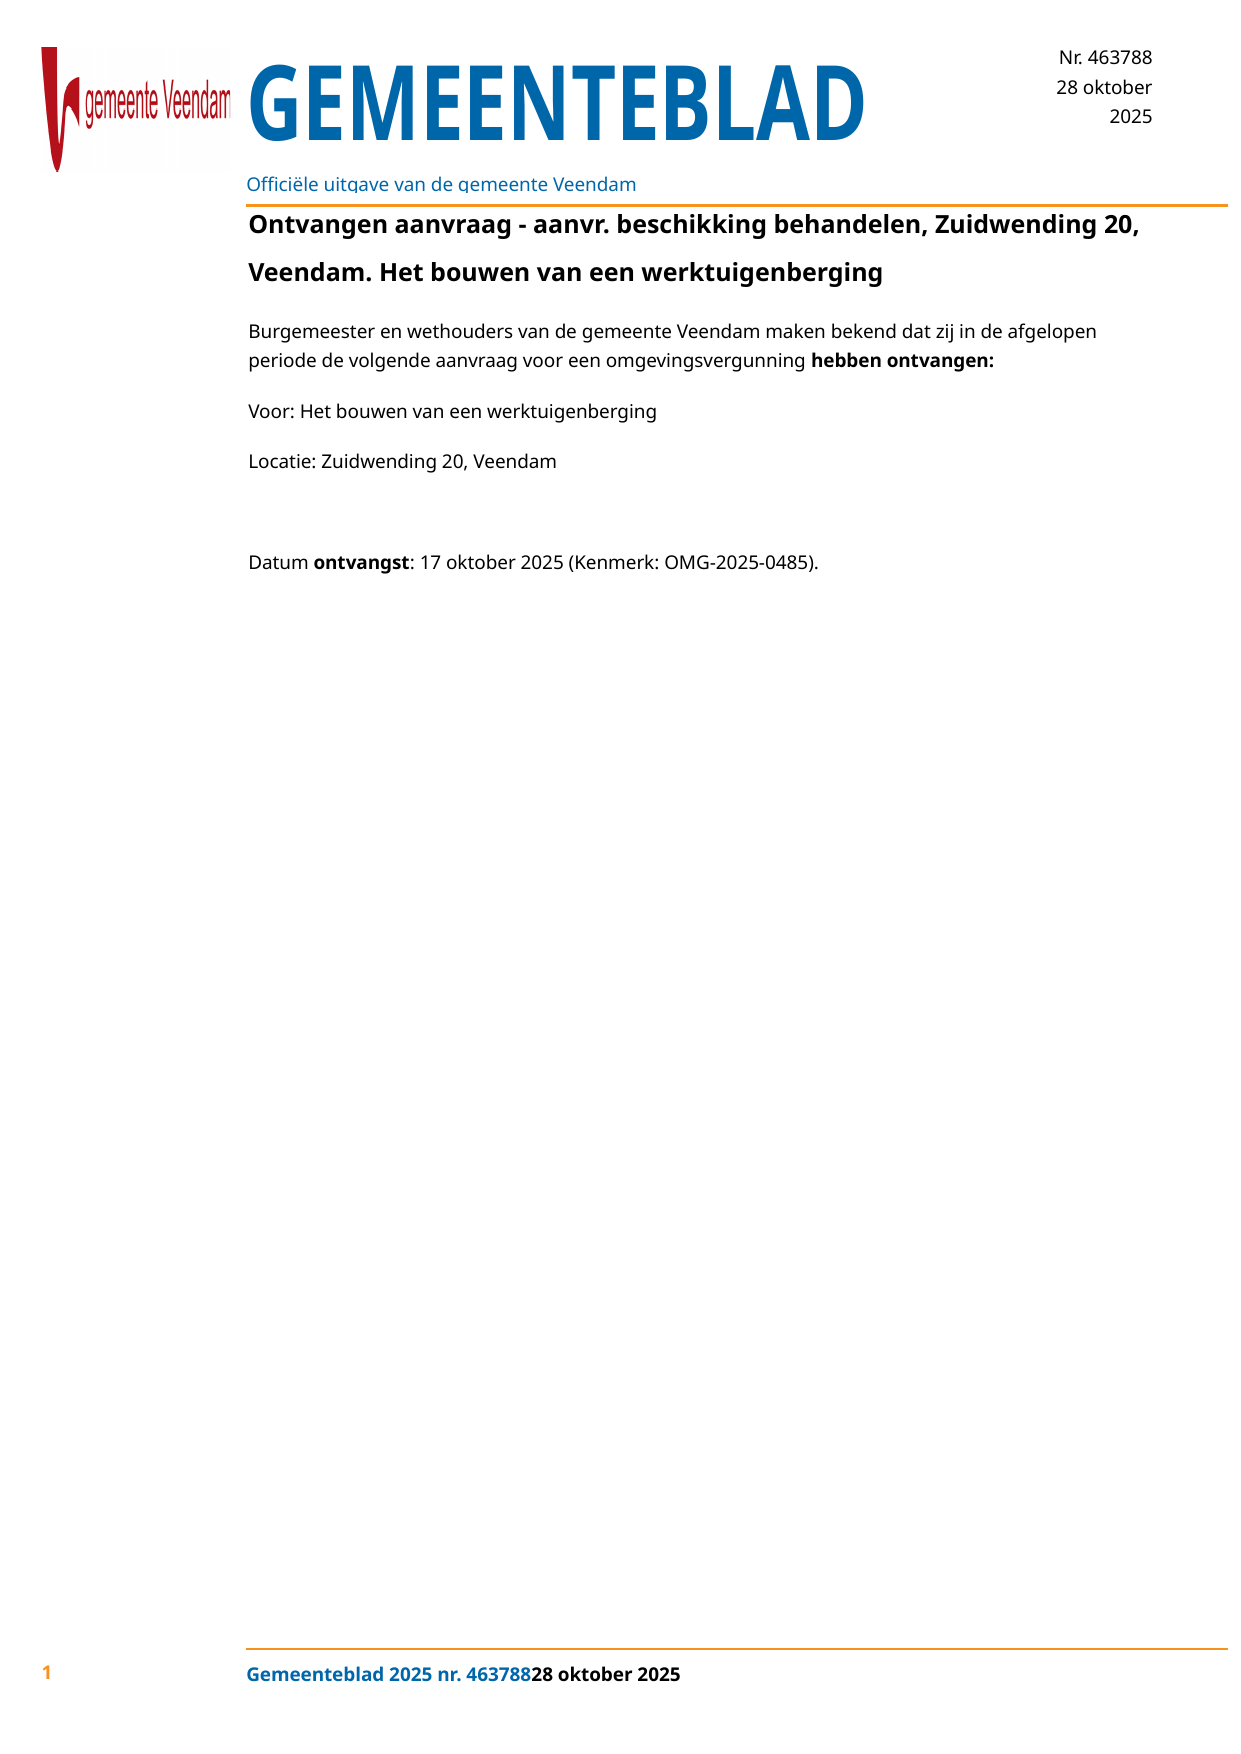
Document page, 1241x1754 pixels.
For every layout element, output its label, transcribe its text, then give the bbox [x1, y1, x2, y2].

text Burgemeester en wethouders van de gemeente Veendam maken bekend dat zij in de afgelopen periode de volgende aanvraag voor een omgevingsvergunning hebben ontvangen: [248, 318, 1152, 373]
text Ontvangen aanvraag - aanvr. beschikking behandelen, Zuidwending 20, Veendam. Het bouwen van een werktuigenberging [248, 207, 1152, 288]
text Datum ontvangst: 17 oktober 2025 (Kenmerk: OMG-2025-0485). [248, 549, 1152, 575]
text Voor: Het bouwen van een werktuigenberging [248, 398, 1152, 424]
text Locatie: Zuidwending 20, Veendam [248, 448, 1152, 474]
picture [41, 47, 231, 172]
